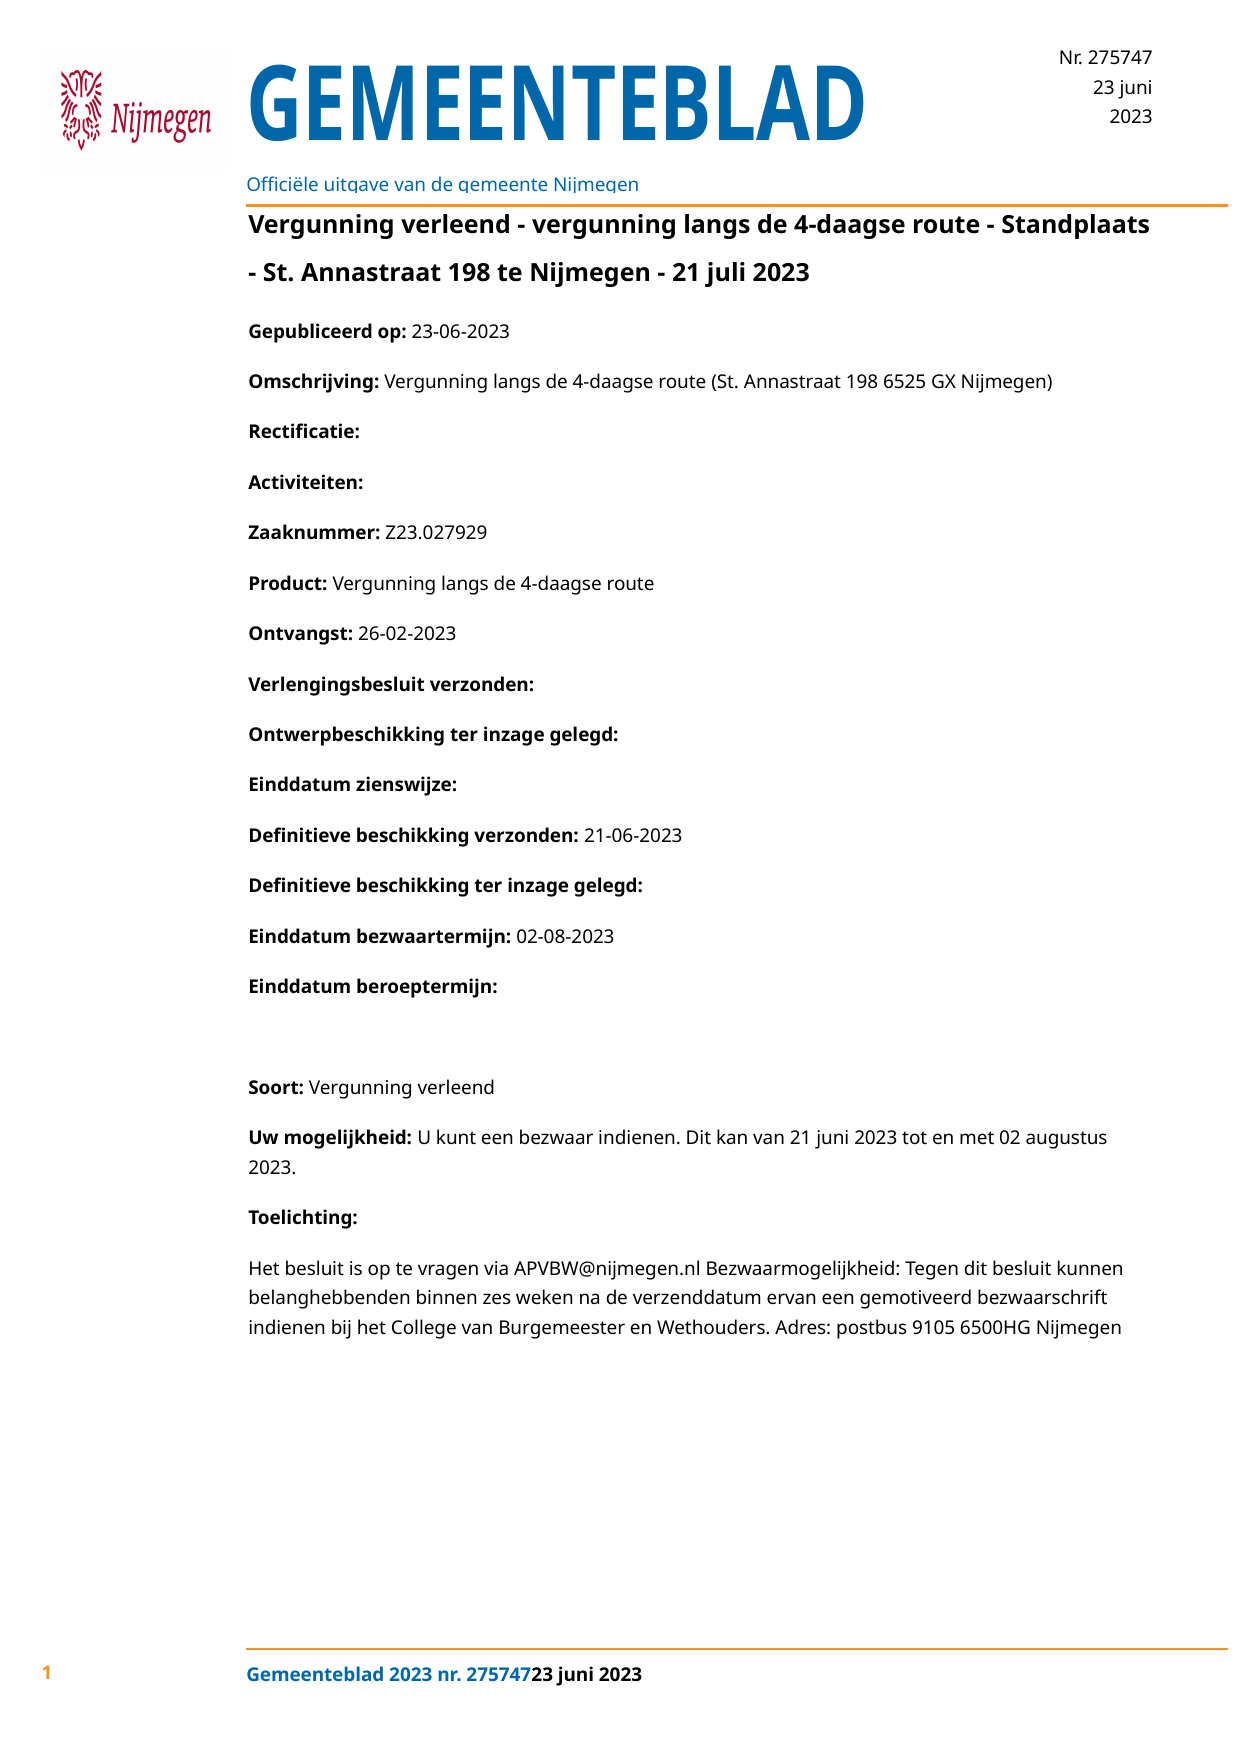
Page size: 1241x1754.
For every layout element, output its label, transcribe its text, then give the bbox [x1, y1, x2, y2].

picture [41, 47, 231, 172]
text Uw mogelijkheid: U kunt een bezwaar indienen. Dit kan van 21 juni 2023 tot en met 02 augustus 2023. [248, 1124, 1152, 1180]
text Definitieve beschikking verzonden: 21-06-2023 [248, 822, 1152, 848]
text Ontwerpbeschikking ter inzage gelegd: [248, 721, 1152, 747]
text Activiteiten: [248, 469, 1152, 495]
text Verlengingsbesluit verzonden: [248, 671, 1152, 697]
text Het besluit is op te vragen via APVBW@nijmegen.nl Bezwaarmogelijkheid: Tegen dit besluit kunnen belanghebbenden binnen zes weken na de verzenddatum ervan een gemotiveerd bezwaarschrift indienen bij het College van Burgemeester en Wethouders. Adres: postbus 9105 6500HG Nijmegen [248, 1255, 1152, 1340]
text Product: Vergunning langs de 4-daagse route [248, 570, 1152, 596]
text Einddatum beroeptermijn: [248, 973, 1152, 999]
text Rectificatie: [248, 419, 1152, 444]
text Omschrijving: Vergunning langs de 4-daagse route (St. Annastraat 198 6525 GX Nijmegen) [248, 368, 1152, 394]
text Gepubliceerd op: 23-06-2023 [248, 318, 1152, 344]
text Vergunning verleend - vergunning langs de 4-daagse route - Standplaats - St. Annastraat 198 te Nijmegen - 21 juli 2023 [248, 207, 1152, 288]
text Einddatum zienswijze: [248, 772, 1152, 797]
text Zaaknummer: Z23.027929 [248, 519, 1152, 545]
text Ontvangst: 26-02-2023 [248, 620, 1152, 646]
text Definitieve beschikking ter inzage gelegd: [248, 872, 1152, 898]
text Soort: Vergunning verleend [248, 1074, 1152, 1100]
text Einddatum bezwaartermijn: 02-08-2023 [248, 923, 1152, 949]
text Toelichting: [248, 1204, 1152, 1230]
